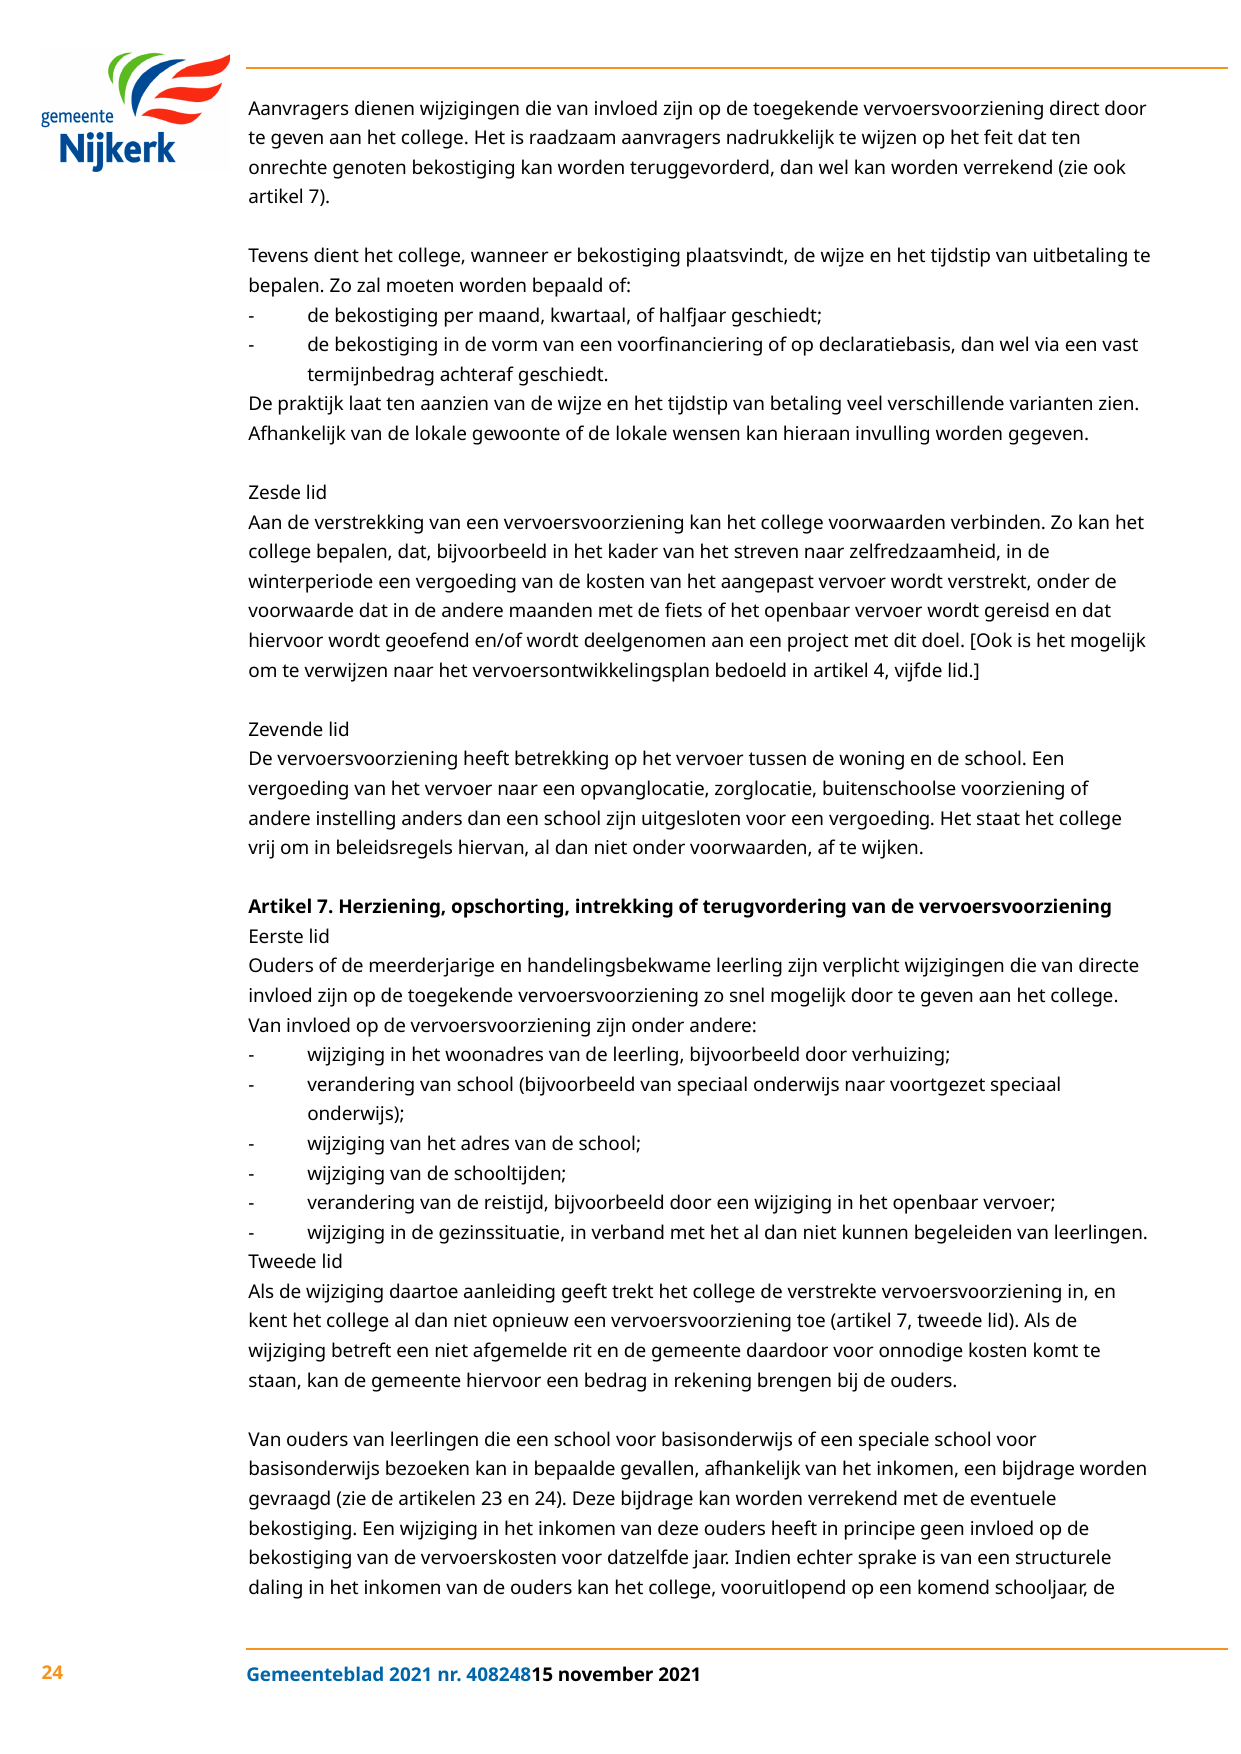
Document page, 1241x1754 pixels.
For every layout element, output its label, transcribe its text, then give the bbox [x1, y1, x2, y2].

text Aan de verstrekking van een vervoersvoorziening kan het college voorwaarden verbinden. Zo kan het college bepalen, dat, bijvoorbeeld in het kader van het streven naar zelfredzaamheid, in de winterperiode een vergoeding van de kosten van het aangepast vervoer wordt verstrekt, onder de voorwaarde dat in de andere maanden met de fiets of het openbaar vervoer wordt gereisd en dat hiervoor wordt geoefend en/of wordt deelgenomen aan een project met dit doel. [Ook is het mogelijk om te verwijzen naar het vervoersontwikkelingsplan bedoeld in artikel 4, vijfde lid.] [248, 509, 1152, 683]
list wijziging van de schooltijden; [248, 1160, 1152, 1186]
list de bekostiging in de vorm van een voorfinanciering of op declaratiebasis, dan wel via een vast termijnbedrag achteraf geschiedt. [248, 331, 1152, 387]
text Van ouders van leerlingen die een school voor basisonderwijs of een speciale school voor basisonderwijs bezoeken kan in bepaalde gevallen, afhankelijk van het inkomen, een bijdrage worden gevraagd (zie de artikelen 23 en 24). Deze bijdrage kan worden verrekend met de eventuele bekostiging. Een wijziging in het inkomen van deze ouders heeft in principe geen invloed op de bekostiging van de vervoerskosten voor datzelfde jaar. Indien echter sprake is van een structurele daling in het inkomen van de ouders kan het college, vooruitlopend op een komend schooljaar, de [248, 1426, 1152, 1600]
text Ouders of de meerderjarige en handelingsbekwame leerling zijn verplicht wijzigingen die van directe invloed zijn op de toegekende vervoersvoorziening zo snel mogelijk door te geven aan het college. [248, 953, 1152, 1008]
text Zesde lid [248, 479, 1152, 505]
picture [41, 47, 231, 172]
text Als de wijziging daartoe aanleiding geeft trekt het college de verstrekte vervoersvoorziening in, en kent het college al dan niet opnieuw een vervoersvoorziening toe (artikel 7, tweede lid). Als de wijziging betreft een niet afgemelde rit en de gemeente daardoor voor onnodige kosten komt te staan, kan de gemeente hiervoor een bedrag in rekening brengen bij de ouders. [248, 1278, 1152, 1393]
list de bekostiging per maand, kwartaal, of halfjaar geschiedt; [248, 302, 1152, 328]
text Artikel 7. Herziening, opschorting, intrekking of terugvordering van de vervoersvoorziening [248, 893, 1152, 919]
text Van invloed op de vervoersvoorziening zijn onder andere: [248, 1012, 1152, 1038]
text Aanvragers dienen wijzigingen die van invloed zijn op de toegekende vervoersvoorziening direct door te geven aan het college. Het is raadzaam aanvragers nadrukkelijk te wijzen op het feit dat ten onrechte genoten bekostiging kan worden teruggevorderd, dan wel kan worden verrekend (zie ook artikel 7). [248, 95, 1152, 209]
list verandering van school (bijvoorbeeld van speciaal onderwijs naar voortgezet speciaal onderwijs); [248, 1071, 1152, 1126]
text Tweede lid [248, 1248, 1152, 1274]
list wijziging in de gezinssituatie, in verband met het al dan niet kunnen begeleiden van leerlingen. [248, 1219, 1152, 1245]
text Tevens dient het college, wanneer er bekostiging plaatsvindt, de wijze en het tijdstip van uitbetaling te bepalen. Zo zal moeten worden bepaald of: [248, 243, 1152, 298]
text Zevende lid [248, 716, 1152, 742]
text Eerste lid [248, 923, 1152, 949]
text De praktijk laat ten aanzien van de wijze en het tijdstip van betaling veel verschillende varianten zien. Afhankelijk van de lokale gewoonte of de lokale wensen kan hieraan invulling worden gegeven. [248, 391, 1152, 446]
text De vervoersvoorziening heeft betrekking op het vervoer tussen de woning en de school. Een vergoeding van het vervoer naar een opvanglocatie, zorglocatie, buitenschoolse voorziening of andere instelling anders dan een school zijn uitgesloten voor een vergoeding. Het staat het college vrij om in beleidsregels hiervan, al dan niet onder voorwaarden, af te wijken. [248, 746, 1152, 860]
list wijziging in het woonadres van de leerling, bijvoorbeeld door verhuizing; [248, 1041, 1152, 1067]
list wijziging van het adres van de school; [248, 1130, 1152, 1156]
list verandering van de reistijd, bijvoorbeeld door een wijziging in het openbaar vervoer; [248, 1189, 1152, 1215]
